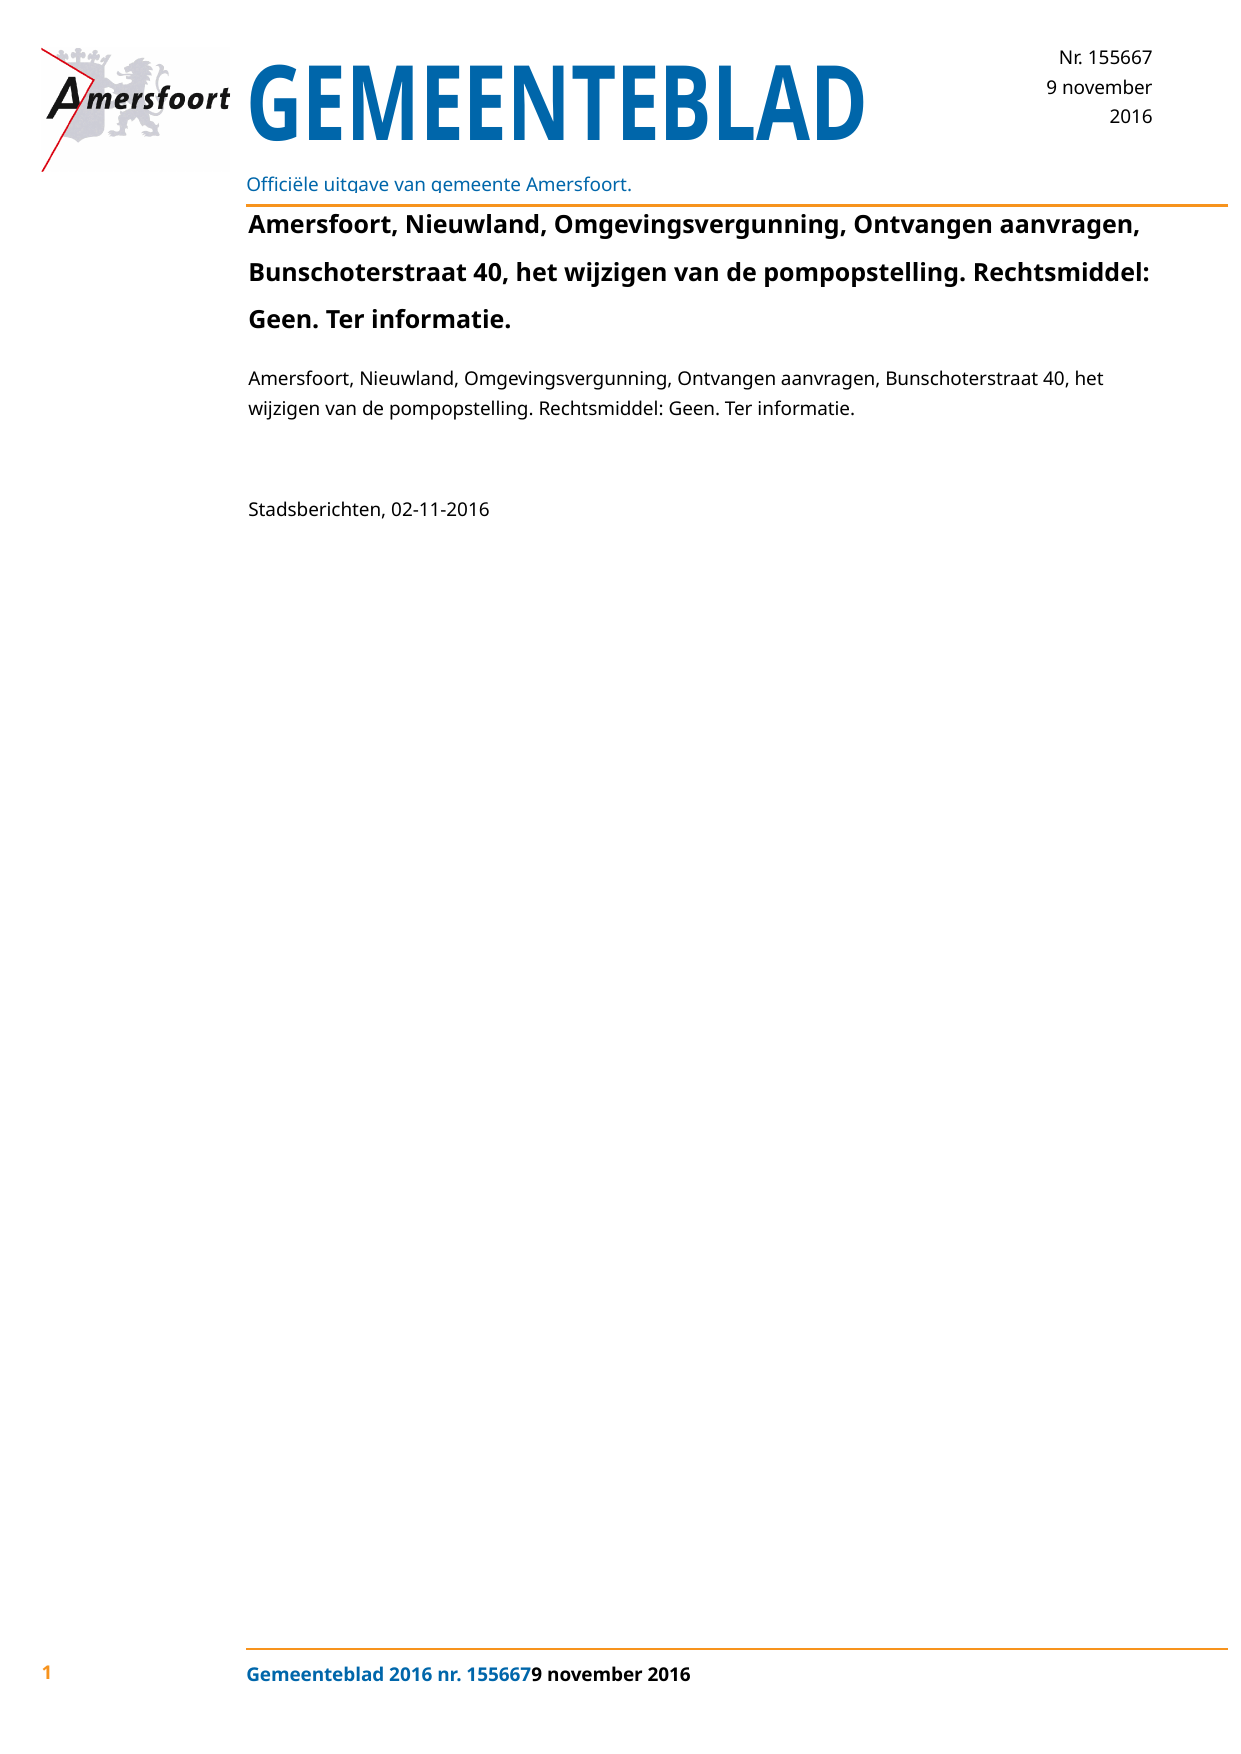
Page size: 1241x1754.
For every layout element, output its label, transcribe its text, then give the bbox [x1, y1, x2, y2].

text Stadsberichten, 02-11-2016 [248, 496, 1152, 522]
text Amersfoort, Nieuwland, Omgevingsvergunning, Ontvangen aanvragen, Bunschoterstraat 40, het wijzigen van de pompopstelling. Rechtsmiddel: Geen. Ter informatie. [248, 366, 1152, 421]
picture [41, 47, 231, 172]
text Amersfoort, Nieuwland, Omgevingsvergunning, Ontvangen aanvragen, Bunschoterstraat 40, het wijzigen van de pompopstelling. Rechtsmiddel: Geen. Ter informatie. [248, 207, 1152, 336]
